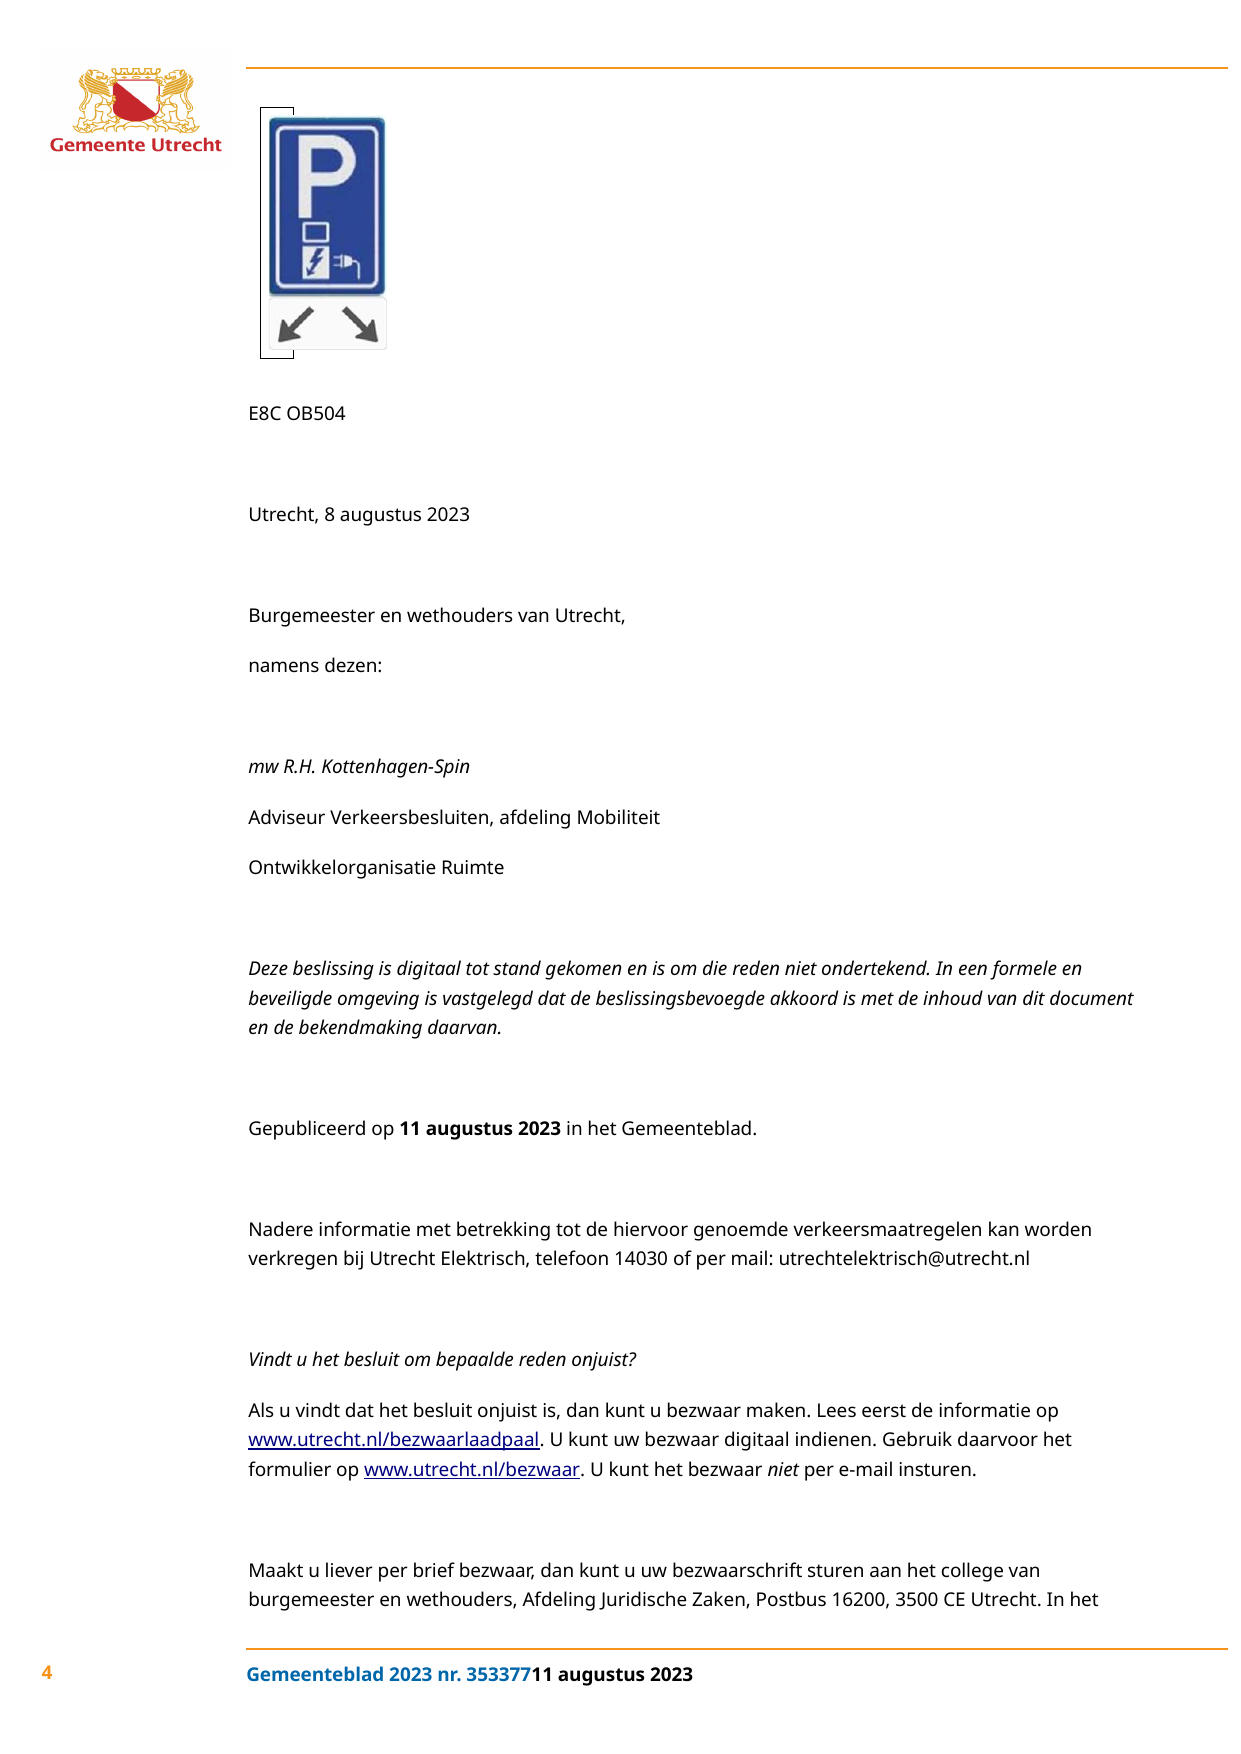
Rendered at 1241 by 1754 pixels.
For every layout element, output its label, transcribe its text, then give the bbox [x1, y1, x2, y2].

text namens dezen: [248, 653, 1152, 678]
text mw R.H. Kottenhagen-Spin [248, 753, 1152, 779]
text Utrecht, 8 augustus 2023 [248, 501, 1152, 527]
text Maakt u liever per brief bezwaar, dan kunt u uw bezwaarschrift sturen aan het college van burgemeester en wethouders, Afdeling Juridische Zaken, Postbus 16200, 3500 CE Utrecht. In het [248, 1557, 1152, 1612]
picture [268, 115, 387, 350]
text Vindt u het besluit om bepaalde reden onjuist? [248, 1346, 1152, 1372]
picture [41, 47, 231, 172]
text Ontwikkelorganisatie Ruimte [248, 854, 1152, 880]
text Gepubliceerd op 11 augustus 2023 in het Gemeenteblad. [248, 1115, 1152, 1141]
text Burgemeester en wethouders van Utrecht, [248, 602, 1152, 628]
text Deze beslissing is digitaal tot stand gekomen en is om die reden niet ondertekend. In een formele en beveiligde omgeving is vastgelegd dat de beslissingsbevoegde akkoord is met de inhoud van dit document en de bekendmaking daarvan. [248, 955, 1152, 1040]
text Nadere informatie met betrekking tot de hiervoor genoemde verkeersmaatregelen kan worden verkregen bij Utrecht Elektrisch, telefoon 14030 of per mail: utrechtelektrisch@utrecht.nl [248, 1216, 1152, 1271]
text E8C OB504 [248, 401, 1152, 426]
text Adviseur Verkeersbesluiten, afdeling Mobiliteit [248, 804, 1152, 830]
text Als u vindt dat het besluit onjuist is, dan kunt u bezwaar maken. Lees eerst de informatie op www.utrecht.nl/bezwaarlaadpaal. U kunt uw bezwaar digitaal indienen. Gebruik daarvoor het formulier op www.utrecht.nl/bezwaar. U kunt het bezwaar niet per e-mail insturen. [248, 1397, 1152, 1482]
